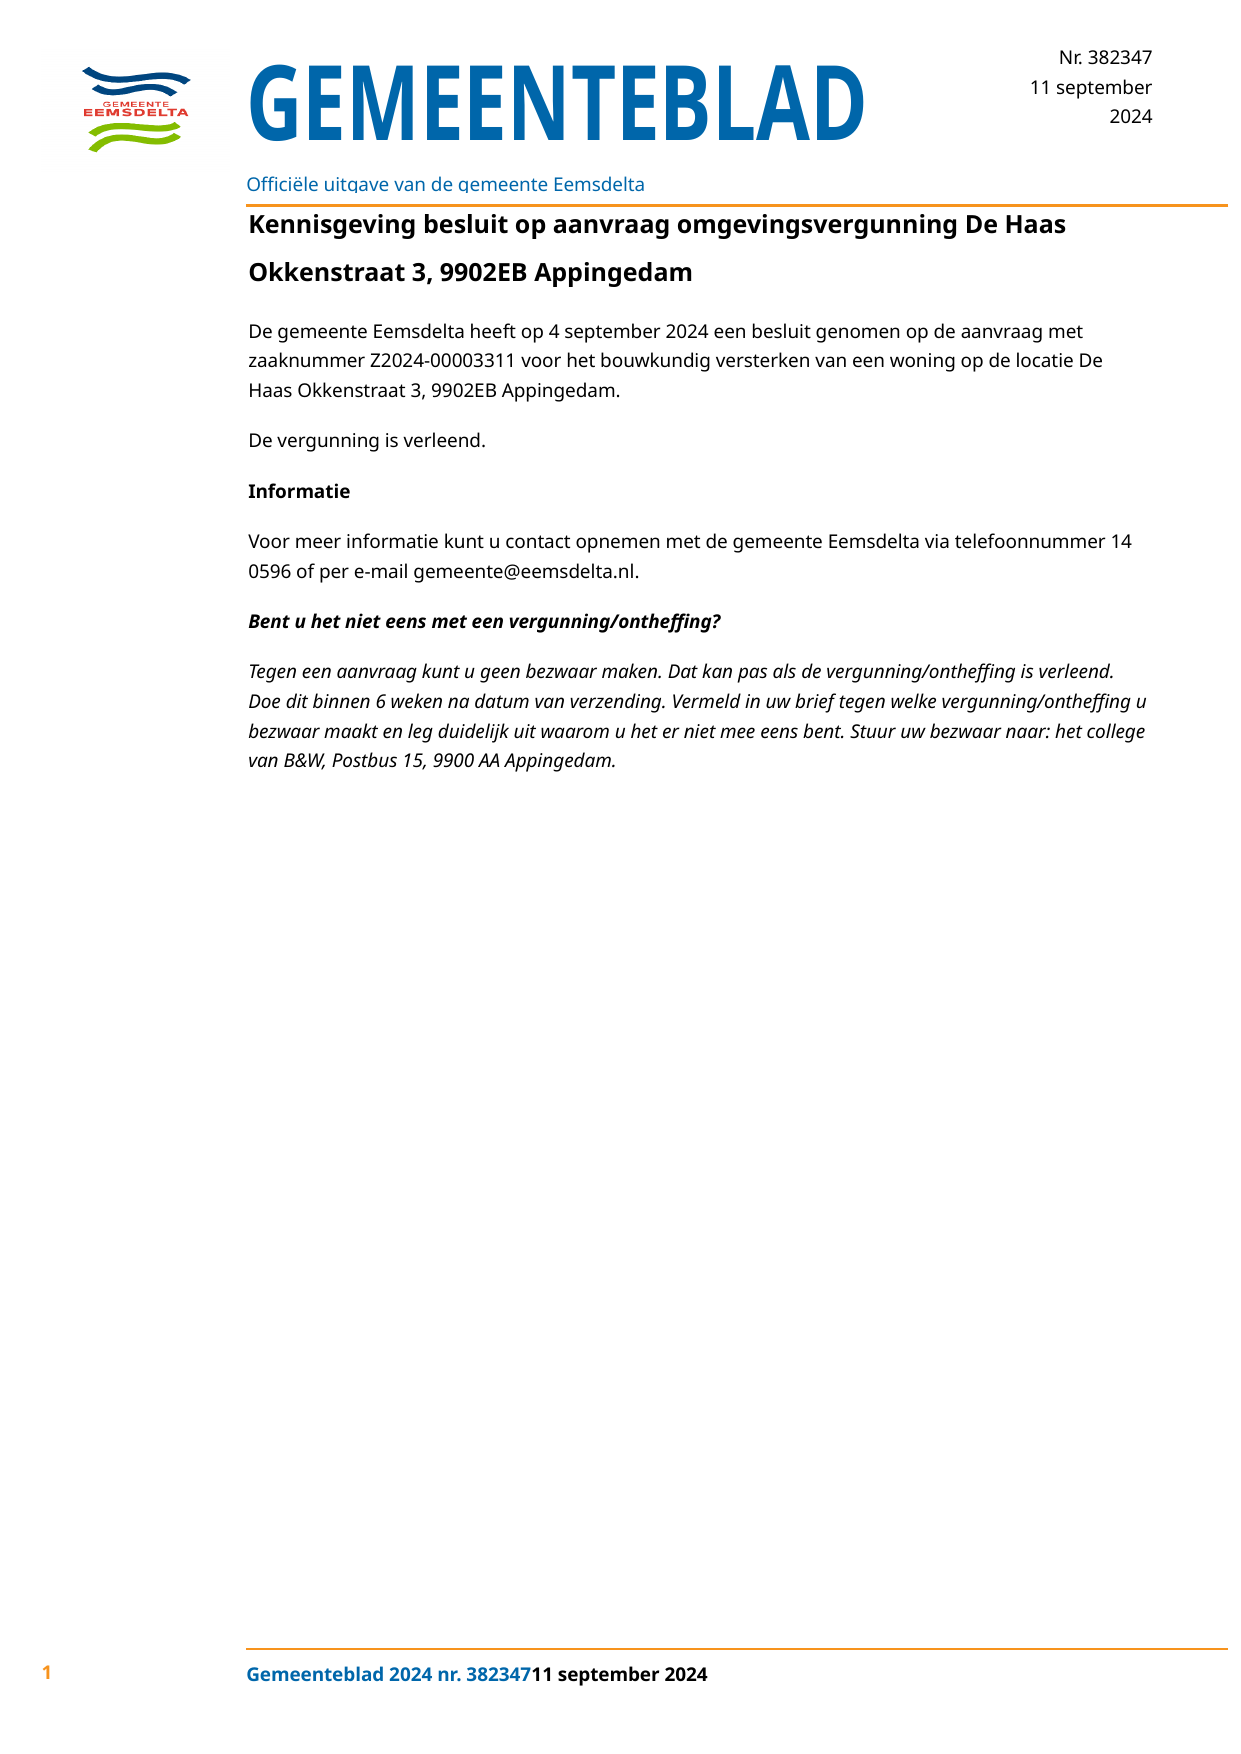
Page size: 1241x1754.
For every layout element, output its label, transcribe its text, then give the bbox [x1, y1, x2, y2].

picture [41, 47, 231, 172]
text Bent u het niet eens met een vergunning/ontheffing? [248, 608, 1152, 634]
text Kennisgeving besluit op aanvraag omgevingsvergunning De Haas Okkenstraat 3, 9902EB Appingedam [248, 207, 1152, 288]
text De gemeente Eemsdelta heeft op 4 september 2024 een besluit genomen op de aanvraag met zaaknummer Z2024-00003311 voor het bouwkundig versterken van een woning op de locatie De Haas Okkenstraat 3, 9902EB Appingedam. [248, 318, 1152, 403]
text Informatie [248, 478, 1152, 504]
text Tegen een aanvraag kunt u geen bezwaar maken. Dat kan pas als de vergunning/ontheffing is verleend. Doe dit binnen 6 weken na datum van verzending. Vermeld in uw brief tegen welke vergunning/ontheffing u bezwaar maakt en leg duidelijk uit waarom u het er niet mee eens bent. Stuur uw bezwaar naar: het college van B&W, Postbus 15, 9900 AA Appingedam. [248, 659, 1152, 773]
text Voor meer informatie kunt u contact opnemen met de gemeente Eemsdelta via telefoonnummer 14 0596 of per e-mail gemeente@eemsdelta.nl. [248, 528, 1152, 584]
text De vergunning is verleend. [248, 427, 1152, 453]
